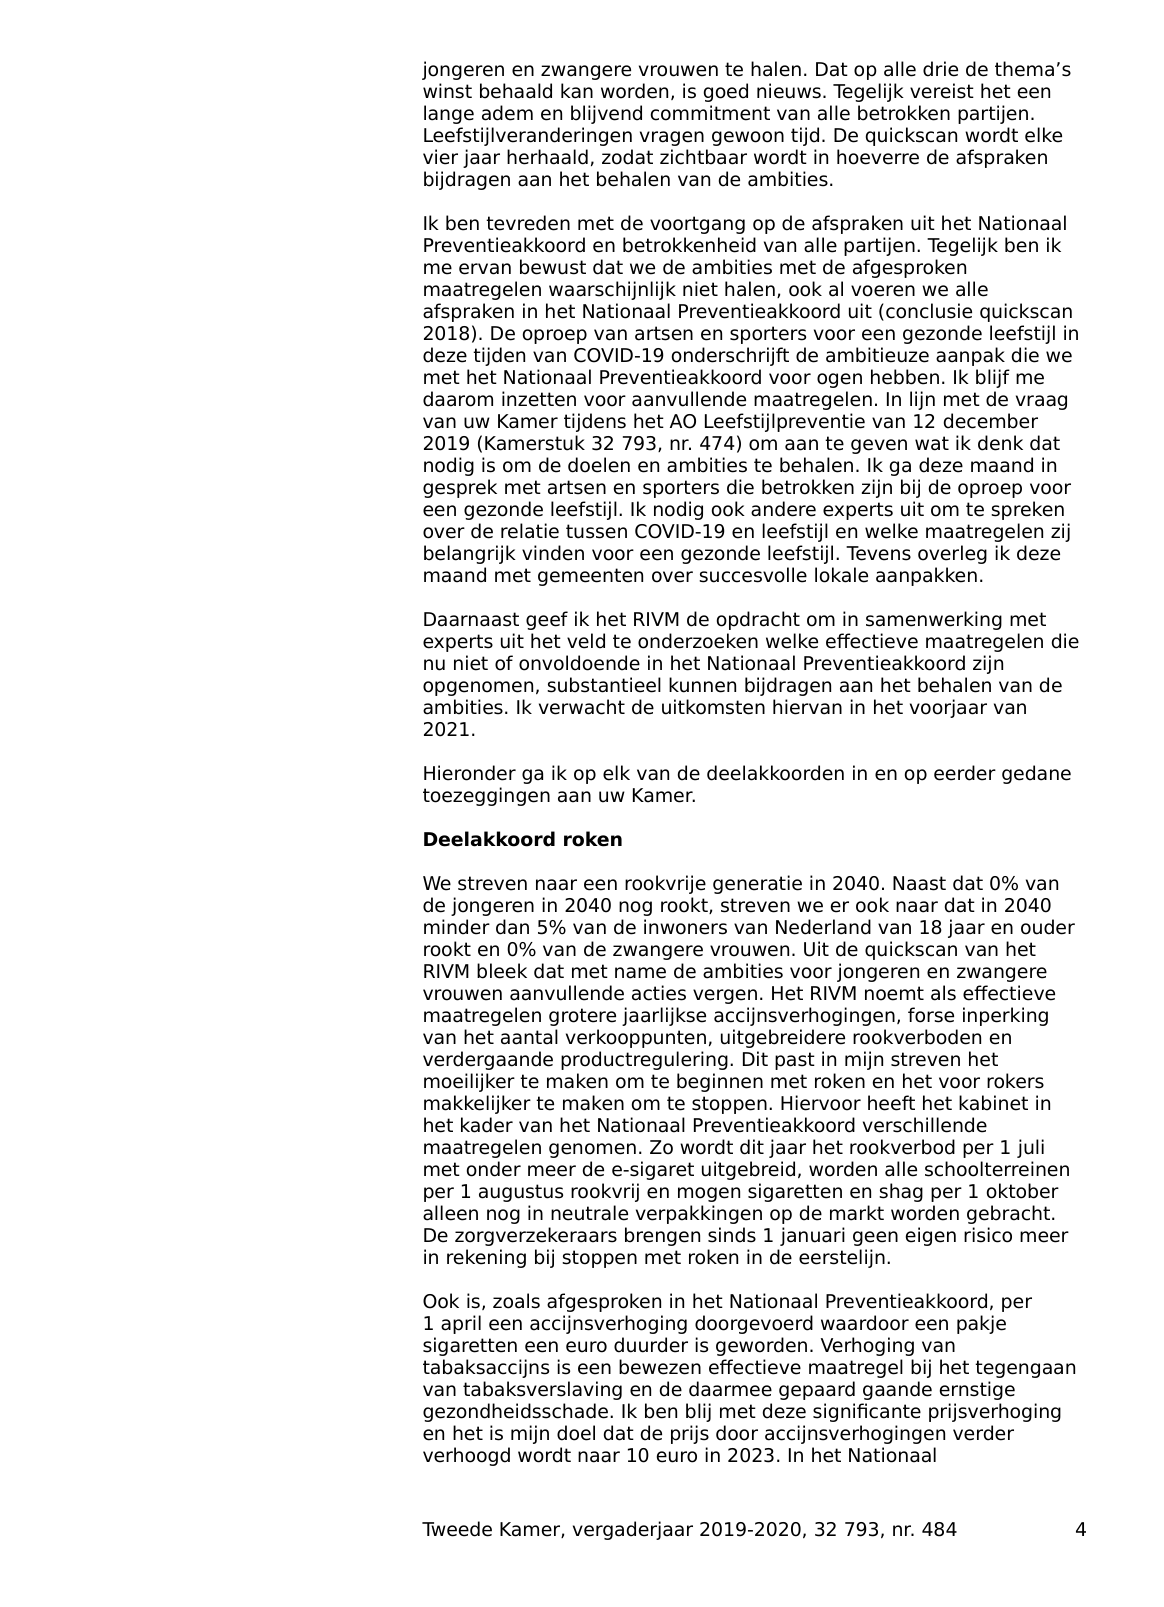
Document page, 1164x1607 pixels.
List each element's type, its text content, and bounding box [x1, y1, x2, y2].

text We streven naar een rookvrije generatie in 2040. Naast dat 0% van de jongeren in 2040 nog rookt, streven we er ook naar dat in 2040 minder dan 5% van de inwoners van Nederland van 18 jaar en ouder rookt en 0% van de zwangere vrouwen. Uit de quickscan van het RIVM bleek dat met name de ambities voor jongeren en zwangere vrouwen aanvullende acties vergen. Het RIVM noemt als effectieve maatregelen grotere jaarlijkse accijnsverhogingen, forse inperking van het aantal verkooppunten, uitgebreidere rookverboden en verdergaande productregulering. Dit past in mijn streven het moeilijker te maken om te beginnen met roken en het voor rokers makkelijker te maken om te stoppen. Hiervoor heeft het kabinet in het kader van het Nationaal Preventieakkoord verschillende maatregelen genomen. Zo wordt dit jaar het rookverbod per 1 juli met onder meer de e-sigaret uitgebreid, worden alle schoolterreinen per 1 augustus rookvrij en mogen sigaretten en shag per 1 oktober alleen nog in neutrale verpakkingen op de markt worden gebracht. De zorgverzekeraars brengen sinds 1 januari geen eigen risico meer in rekening bij stoppen met roken in de eerstelijn. [422, 873, 1087, 1269]
subtitle Deelakkoord roken [422, 829, 1087, 851]
text Ik ben tevreden met de voortgang op de afspraken uit het Nationaal Preventieakkoord en betrokkenheid van alle partijen. Tegelijk ben ik me ervan bewust dat we de ambities met de afgesproken maatregelen waarschijnlijk niet halen, ook al voeren we alle afspraken in het Nationaal Preventieakkoord uit (conclusie quickscan 2018). De oproep van artsen en sporters voor een gezonde leefstijl in deze tijden van COVID-19 onderschrijft de ambitieuze aanpak die we met het Nationaal Preventieakkoord voor ogen hebben. Ik blijf me daarom inzetten voor aanvullende maatregelen. In lijn met de vraag van uw Kamer tijdens het AO Leefstijlpreventie van 12 december 2019 (Kamerstuk 32 793, nr. 474) om aan te geven wat ik denk dat nodig is om de doelen en ambities te behalen. Ik ga deze maand in gesprek met artsen en sporters die betrokken zijn bij de oproep voor een gezonde leefstijl. Ik nodig ook andere experts uit om te spreken over de relatie tussen COVID-19 en leefstijl en welke maatregelen zij belangrijk vinden voor een gezonde leefstijl. Tevens overleg ik deze maand met gemeenten over succesvolle lokale aanpakken. [422, 213, 1087, 587]
text Ook is, zoals afgesproken in het Nationaal Preventieakkoord, per 1 april een accijnsverhoging doorgevoerd waardoor een pakje sigaretten een euro duurder is geworden. Verhoging van tabaksaccijns is een bewezen effectieve maatregel bij het tegengaan van tabaksverslaving en de daarmee gepaard gaande ernstige gezondheidsschade. Ik ben blij met deze significante prijsverhoging en het is mijn doel dat de prijs door accijnsverhogingen verder verhoogd wordt naar 10 euro in 2023. In het Nationaal [422, 1291, 1087, 1467]
text jongeren en zwangere vrouwen te halen. Dat op alle drie de thema’s winst behaald kan worden, is goed nieuws. Tegelijk vereist het een lange adem en blijvend commitment van alle betrokken partijen. Leefstijlveranderingen vragen gewoon tijd. De quickscan wordt elke vier jaar herhaald, zodat zichtbaar wordt in hoeverre de afspraken bijdragen aan het behalen van de ambities. [422, 59, 1087, 191]
text Hieronder ga ik op elk van de deelakkoorden in en op eerder gedane toezeggingen aan uw Kamer. [422, 763, 1087, 807]
text Daarnaast geef ik het RIVM de opdracht om in samenwerking met experts uit het veld te onderzoeken welke effectieve maatregelen die nu niet of onvoldoende in het Nationaal Preventieakkoord zijn opgenomen, substantieel kunnen bijdragen aan het behalen van de ambities. Ik verwacht de uitkomsten hiervan in het voorjaar van 2021. [422, 609, 1087, 741]
